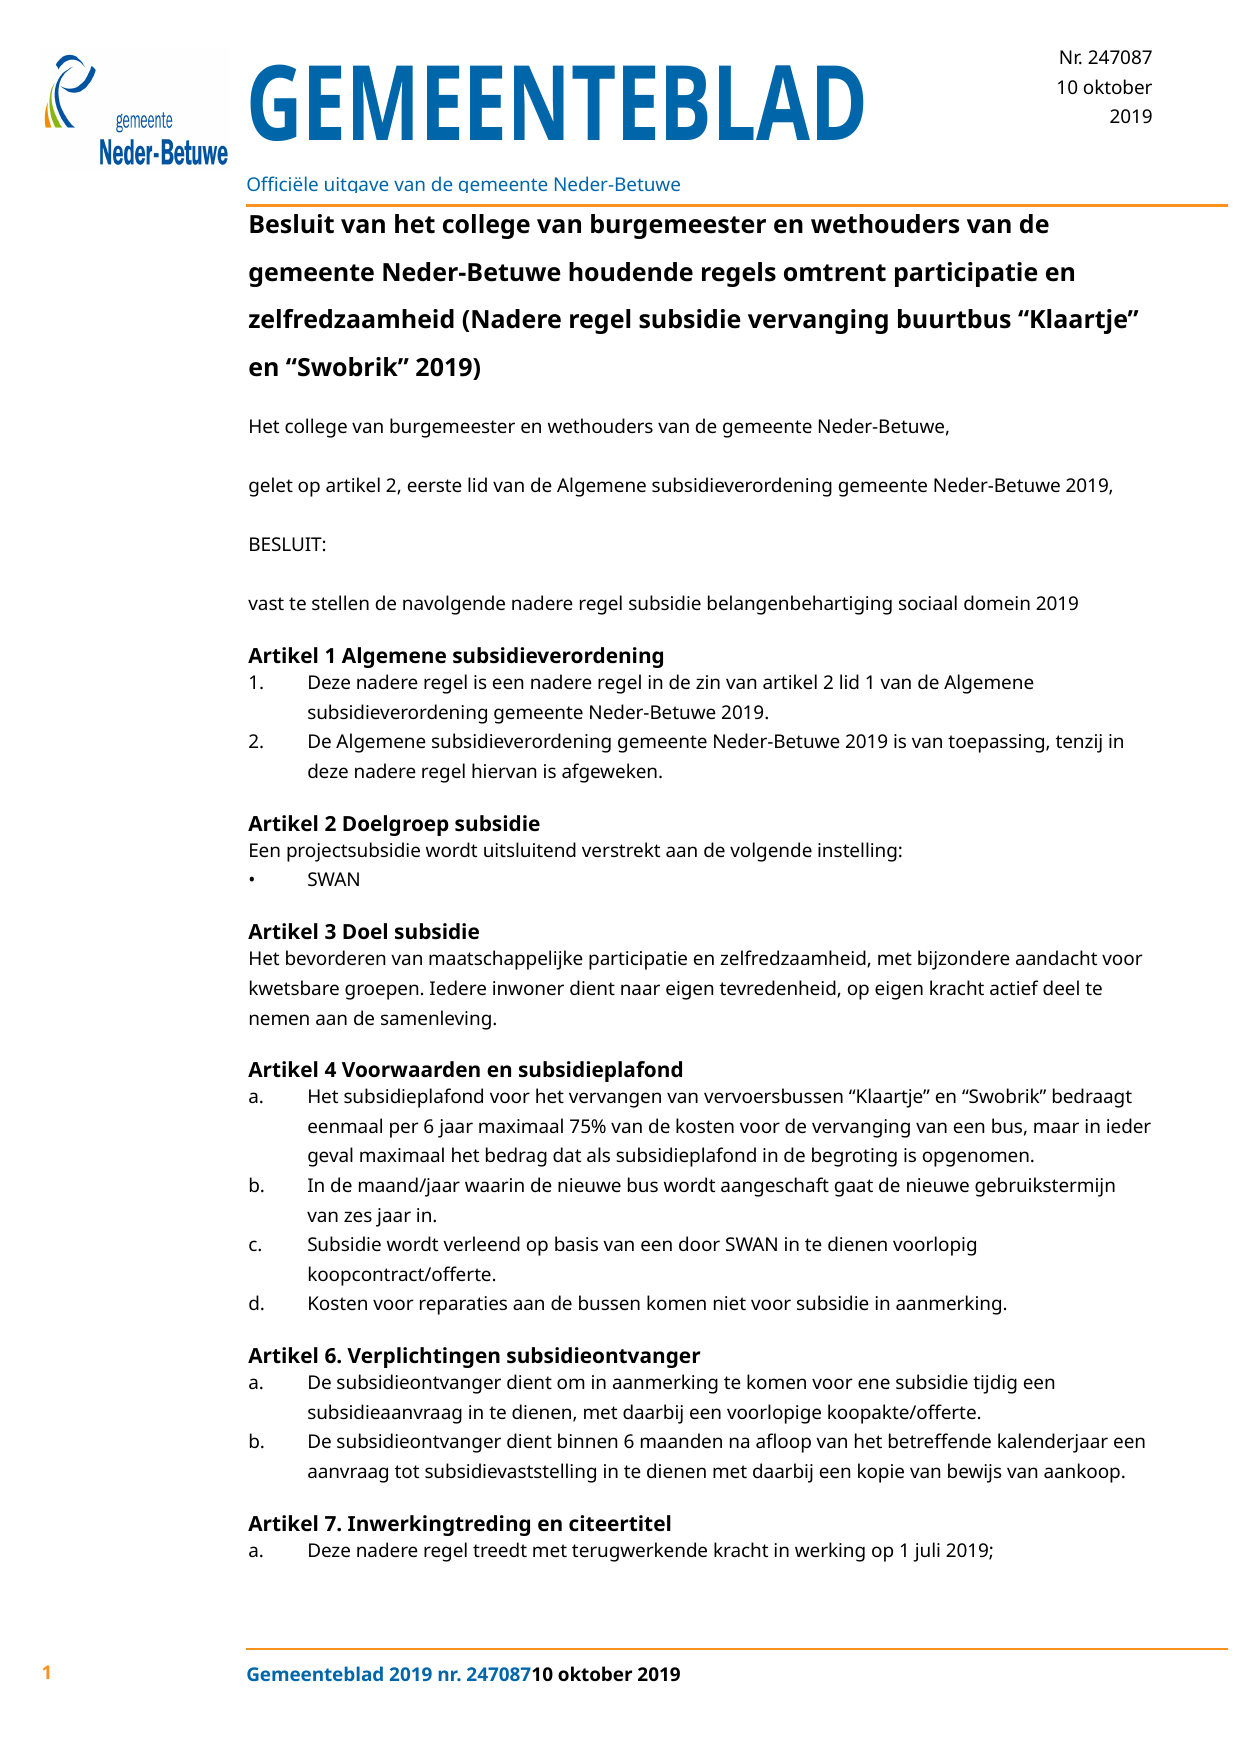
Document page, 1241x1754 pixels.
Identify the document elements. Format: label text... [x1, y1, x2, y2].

text Artikel 7. Inwerkingtreding en citeertitel [248, 1509, 1152, 1537]
text Het college van burgemeester en wethouders van de gemeente Neder-Betuwe, [248, 413, 1152, 439]
text vast te stellen de navolgende nadere regel subsidie belangenbehartiging sociaal domein 2019 [248, 591, 1152, 616]
list SWAN [248, 867, 1152, 892]
list De subsidieontvanger dient om in aanmerking te komen voor ene subsidie tijdig een subsidieaanvraag in te dienen, met daarbij een voorlopige koopakte/offerte. [248, 1369, 1152, 1425]
text Artikel 4 Voorwaarden en subsidieplafond [248, 1055, 1152, 1083]
picture [41, 47, 231, 172]
text Een projectsubsidie wordt uitsluitend verstrekt aan de volgende instelling: [248, 837, 1152, 863]
list Deze nadere regel is een nadere regel in de zin van artikel 2 lid 1 van de Algemene subsidieverordening gemeente Neder-Betuwe 2019. [248, 669, 1152, 725]
text Besluit van het college van burgemeester en wethouders van de gemeente Neder-Betuwe houdende regels omtrent participatie en zelfredzaamheid (Nadere regel subsidie vervanging buurtbus “Klaartje” en “Swobrik” 2019) [248, 207, 1152, 384]
text Artikel 1 Algemene subsidieverordening [248, 641, 1152, 669]
list Subsidie wordt verleend op basis van een door SWAN in te dienen voorlopig koopcontract/offerte. [248, 1231, 1152, 1287]
list Het subsidieplafond voor het vervangen van vervoersbussen “Klaartje” en “Swobrik” bedraagt eenmaal per 6 jaar maximaal 75% van de kosten voor de vervanging van een bus, maar in ieder geval maximaal het bedrag dat als subsidieplafond in de begroting is opgenomen. [248, 1083, 1152, 1168]
text Artikel 6. Verplichtingen subsidieontvanger [248, 1341, 1152, 1369]
list Kosten voor reparaties aan de bussen komen niet voor subsidie in aanmerking. [248, 1291, 1152, 1316]
text Het bevorderen van maatschappelijke participatie en zelfredzaamheid, met bijzondere aandacht voor kwetsbare groepen. Iedere inwoner dient naar eigen tevredenheid, op eigen kracht actief deel te nemen aan de samenleving. [248, 946, 1152, 1030]
text BESLUIT: [248, 531, 1152, 557]
list Deze nadere regel treedt met terugwerkende kracht in werking op 1 juli 2019; [248, 1537, 1152, 1563]
text gelet op artikel 2, eerste lid van de Algemene subsidieverordening gemeente Neder-Betuwe 2019, [248, 472, 1152, 498]
text Artikel 2 Doelgroep subsidie [248, 809, 1152, 837]
list De subsidieontvanger dient binnen 6 maanden na afloop van het betreffende kalenderjaar een aanvraag tot subsidievaststelling in te dienen met daarbij een kopie van bewijs van aankoop. [248, 1429, 1152, 1484]
list De Algemene subsidieverordening gemeente Neder-Betuwe 2019 is van toepassing, tenzij in deze nadere regel hiervan is afgeweken. [248, 729, 1152, 784]
text Artikel 3 Doel subsidie [248, 917, 1152, 946]
list In de maand/jaar waarin de nieuwe bus wordt aangeschaft gaat de nieuwe gebruikstermijn van zes jaar in. [248, 1172, 1152, 1228]
